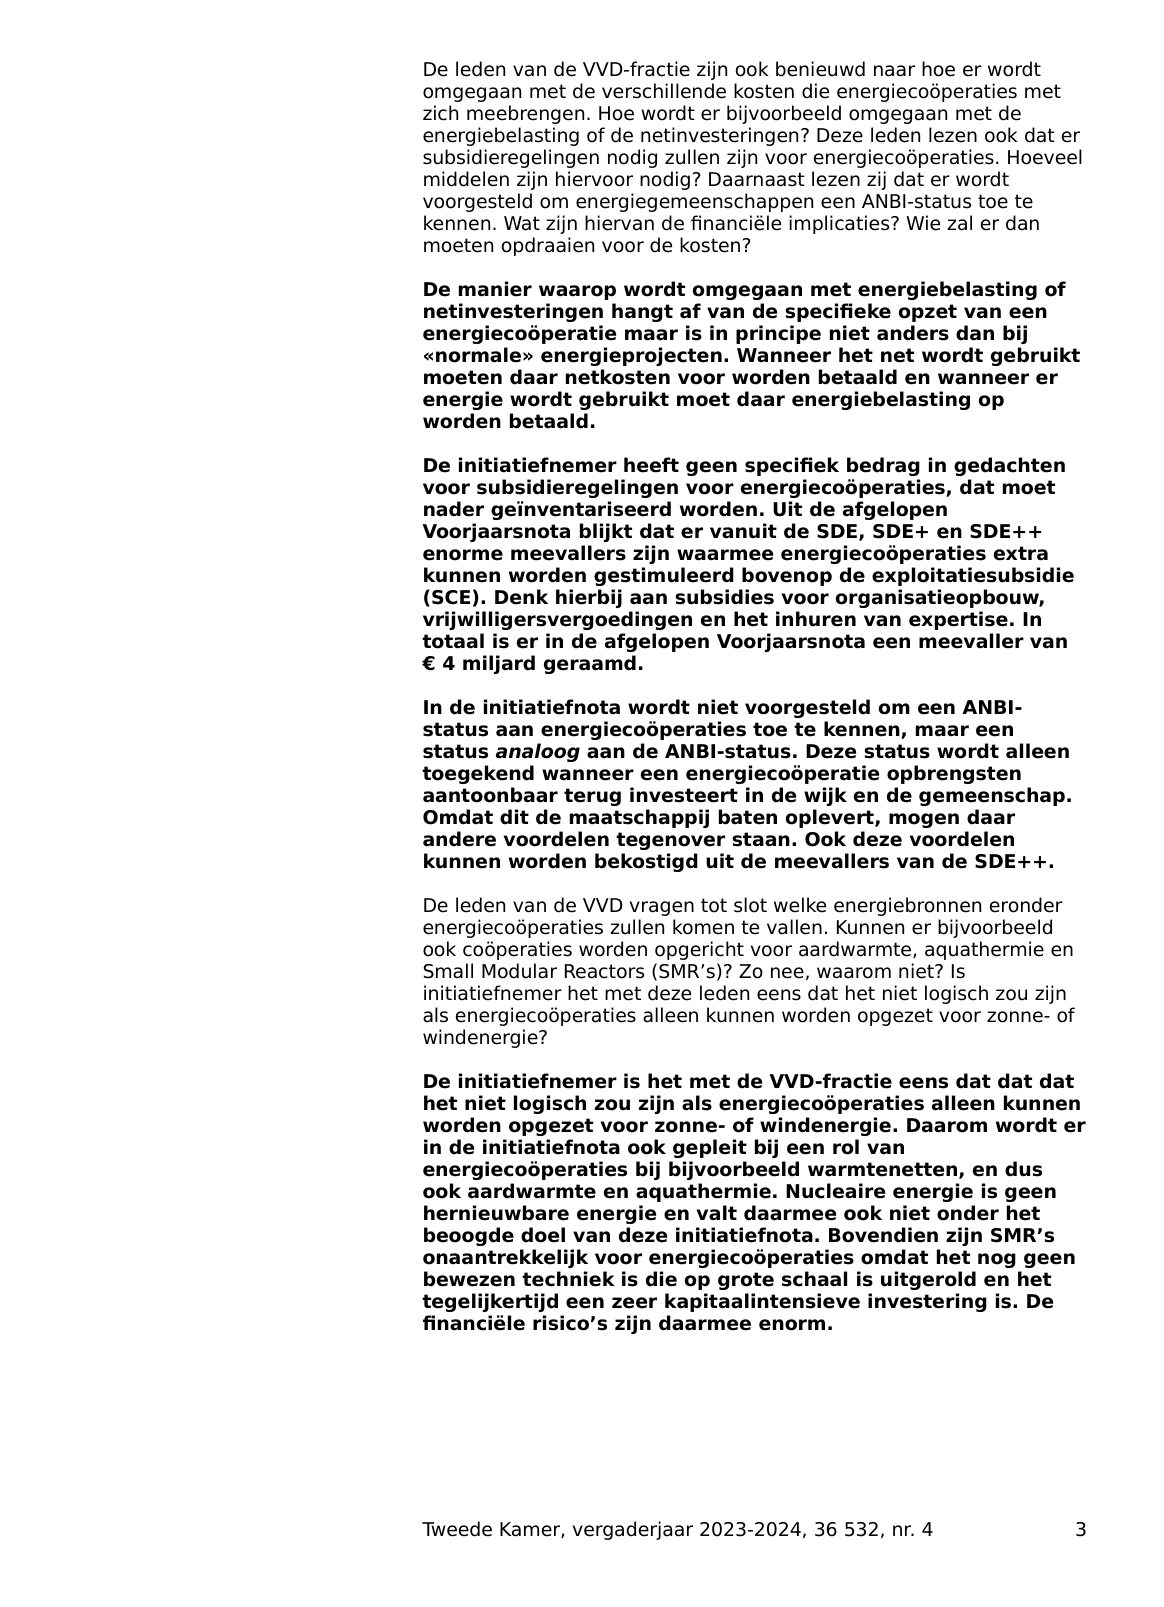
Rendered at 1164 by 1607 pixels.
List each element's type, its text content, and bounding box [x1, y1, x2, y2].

text In de initiatiefnota wordt niet voorgesteld om een ANBI-status aan energiecoöperaties toe te kennen, maar een status analoog aan de ANBI-status. Deze status wordt alleen toegekend wanneer een energiecoöperatie opbrengsten aantoonbaar terug investeert in de wijk en de gemeenschap. Omdat dit de maatschappij baten oplevert, mogen daar andere voordelen tegenover staan. Ook deze voordelen kunnen worden bekostigd uit de meevallers van de SDE++. [422, 697, 1087, 873]
text De initiatiefnemer is het met de VVD-fractie eens dat dat dat het niet logisch zou zijn als energiecoöperaties alleen kunnen worden opgezet voor zonne- of windenergie. Daarom wordt er in de initiatiefnota ook gepleit bij een rol van energiecoöperaties bij bijvoorbeeld warmtenetten, en dus ook aardwarmte en aquathermie. Nucleaire energie is geen hernieuwbare energie en valt daarmee ook niet onder het beoogde doel van deze initiatiefnota. Bovendien zijn SMR’s onaantrekkelijk voor energiecoöperaties omdat het nog geen bewezen techniek is die op grote schaal is uitgerold en het tegelijkertijd een zeer kapitaalintensieve investering is. De financiële risico’s zijn daarmee enorm. [422, 1071, 1087, 1335]
text De leden van de VVD-fractie zijn ook benieuwd naar hoe er wordt omgegaan met de verschillende kosten die energiecoöperaties met zich meebrengen. Hoe wordt er bijvoorbeeld omgegaan met de energiebelasting of de netinvesteringen? Deze leden lezen ook dat er subsidieregelingen nodig zullen zijn voor energiecoöperaties. Hoeveel middelen zijn hiervoor nodig? Daarnaast lezen zij dat er wordt voorgesteld om energiegemeenschappen een ANBI-status toe te kennen. Wat zijn hiervan de financiële implicaties? Wie zal er dan moeten opdraaien voor de kosten? [422, 59, 1087, 257]
text De initiatiefnemer heeft geen specifiek bedrag in gedachten voor subsidieregelingen voor energiecoöperaties, dat moet nader geïnventariseerd worden. Uit de afgelopen Voorjaarsnota blijkt dat er vanuit de SDE, SDE+ en SDE++ enorme meevallers zijn waarmee energiecoöperaties extra kunnen worden gestimuleerd bovenop de exploitatiesubsidie (SCE). Denk hierbij aan subsidies voor organisatieopbouw, vrijwilligersvergoedingen en het inhuren van expertise. In totaal is er in de afgelopen Voorjaarsnota een meevaller van € 4 miljard geraamd. [422, 455, 1087, 675]
text De leden van de VVD vragen tot slot welke energiebronnen eronder energiecoöperaties zullen komen te vallen. Kunnen er bijvoorbeeld ook coöperaties worden opgericht voor aardwarmte, aquathermie en Small Modular Reactors (SMR’s)? Zo nee, waarom niet? Is initiatiefnemer het met deze leden eens dat het niet logisch zou zijn als energiecoöperaties alleen kunnen worden opgezet voor zonne- of windenergie? [422, 895, 1087, 1049]
text De manier waarop wordt omgegaan met energiebelasting of netinvesteringen hangt af van de specifieke opzet van een energiecoöperatie maar is in principe niet anders dan bij «normale» energieprojecten. Wanneer het net wordt gebruikt moeten daar netkosten voor worden betaald en wanneer er energie wordt gebruikt moet daar energiebelasting op worden betaald. [422, 279, 1087, 433]
